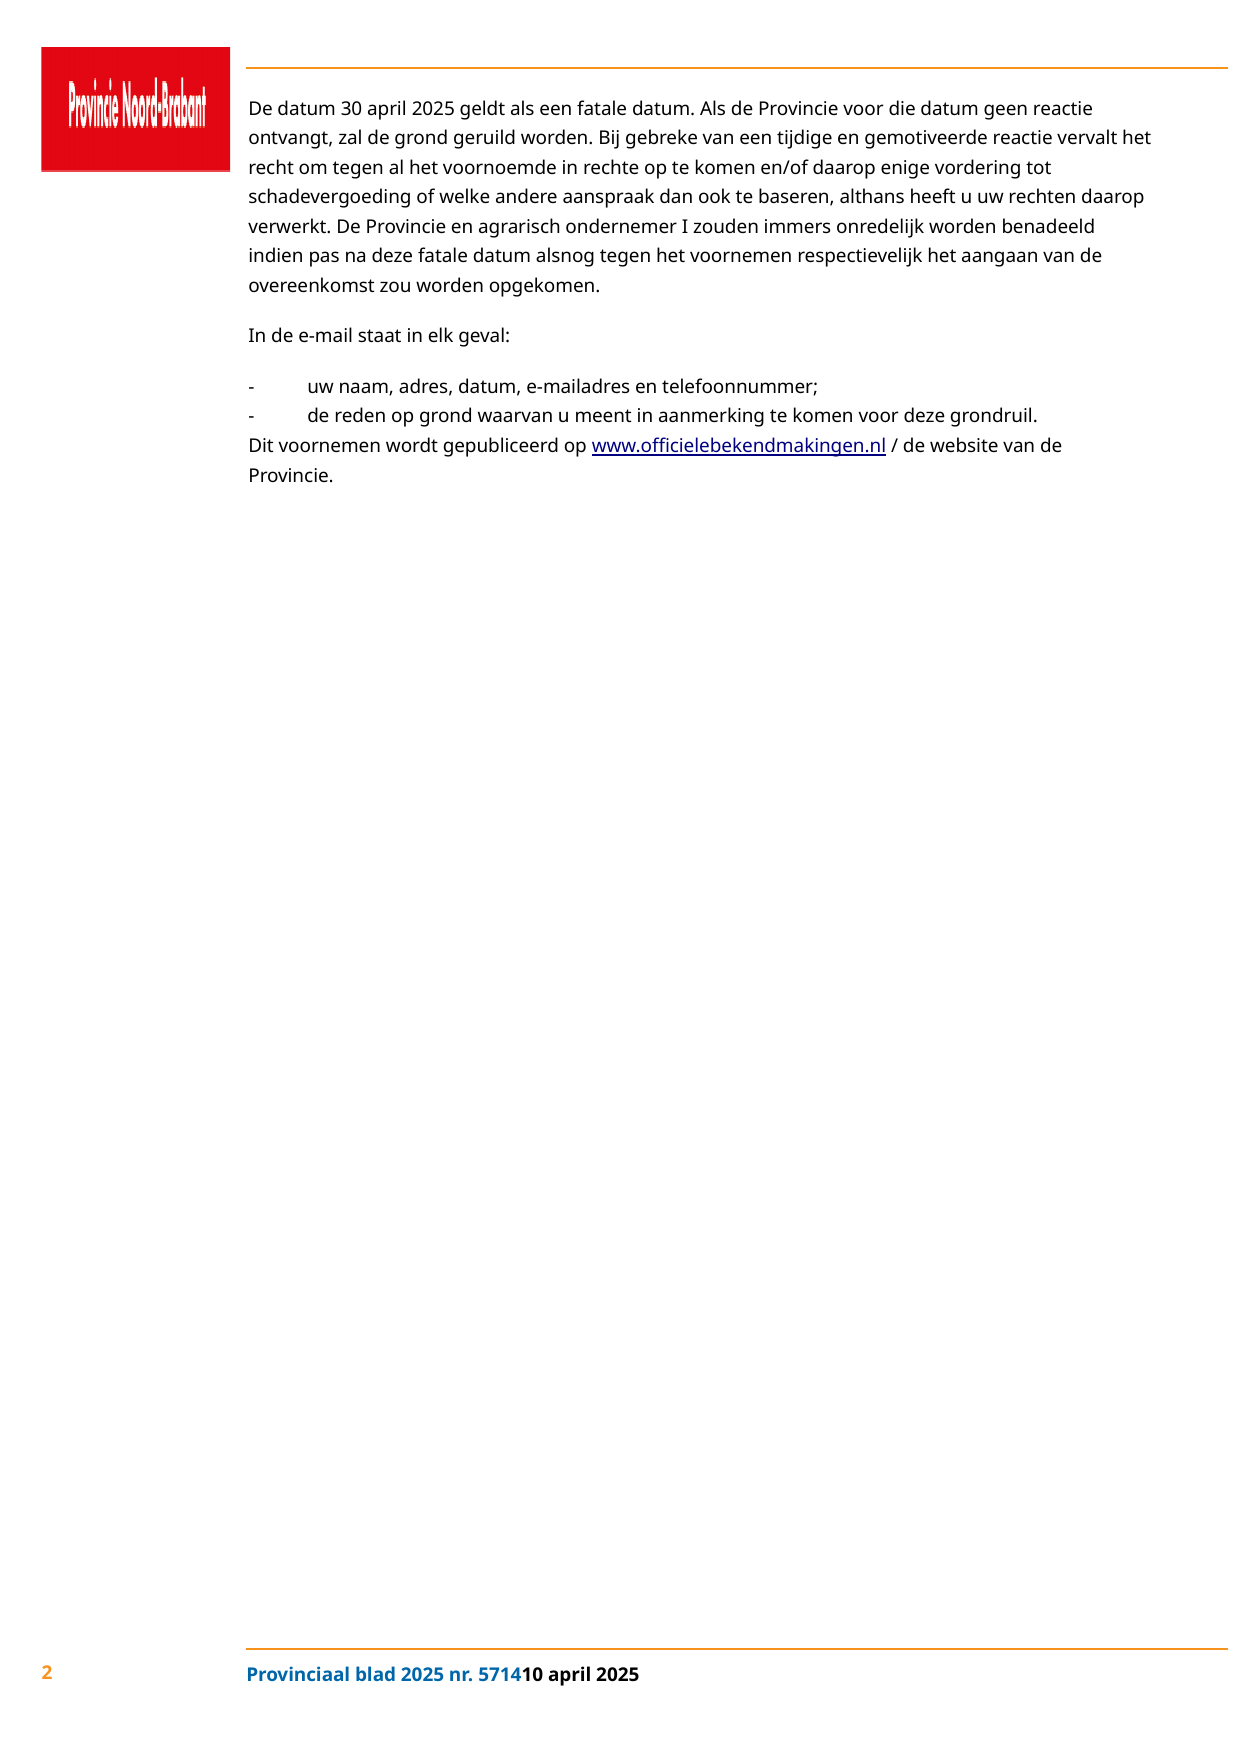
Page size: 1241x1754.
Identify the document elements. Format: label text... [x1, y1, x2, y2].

text De datum 30 april 2025 geldt als een fatale datum. Als de Provincie voor die datum geen reactie ontvangt, zal de grond geruild worden. Bij gebreke van een tijdige en gemotiveerde reactie vervalt het recht om tegen al het voornoemde in rechte op te komen en/of daarop enige vordering tot schadevergoeding of welke andere aanspraak dan ook te baseren, althans heeft u uw rechten daarop verwerkt. De Provincie en agrarisch ondernemer I zouden immers onredelijk worden benadeeld indien pas na deze fatale datum alsnog tegen het voornemen respectievelijk het aangaan van de overeenkomst zou worden opgekomen. [248, 95, 1152, 298]
text In de e-mail staat in elk geval: [248, 323, 1152, 348]
text Dit voornemen wordt gepubliceerd op www.officielebekendmakingen.nl / de website van de Provincie. [248, 432, 1152, 488]
picture [41, 47, 231, 172]
list de reden op grond waarvan u meent in aanmerking te komen voor deze grondruil. [248, 403, 1152, 428]
list uw naam, adres, datum, e-mailadres en telefoonnummer; [248, 373, 1152, 399]
